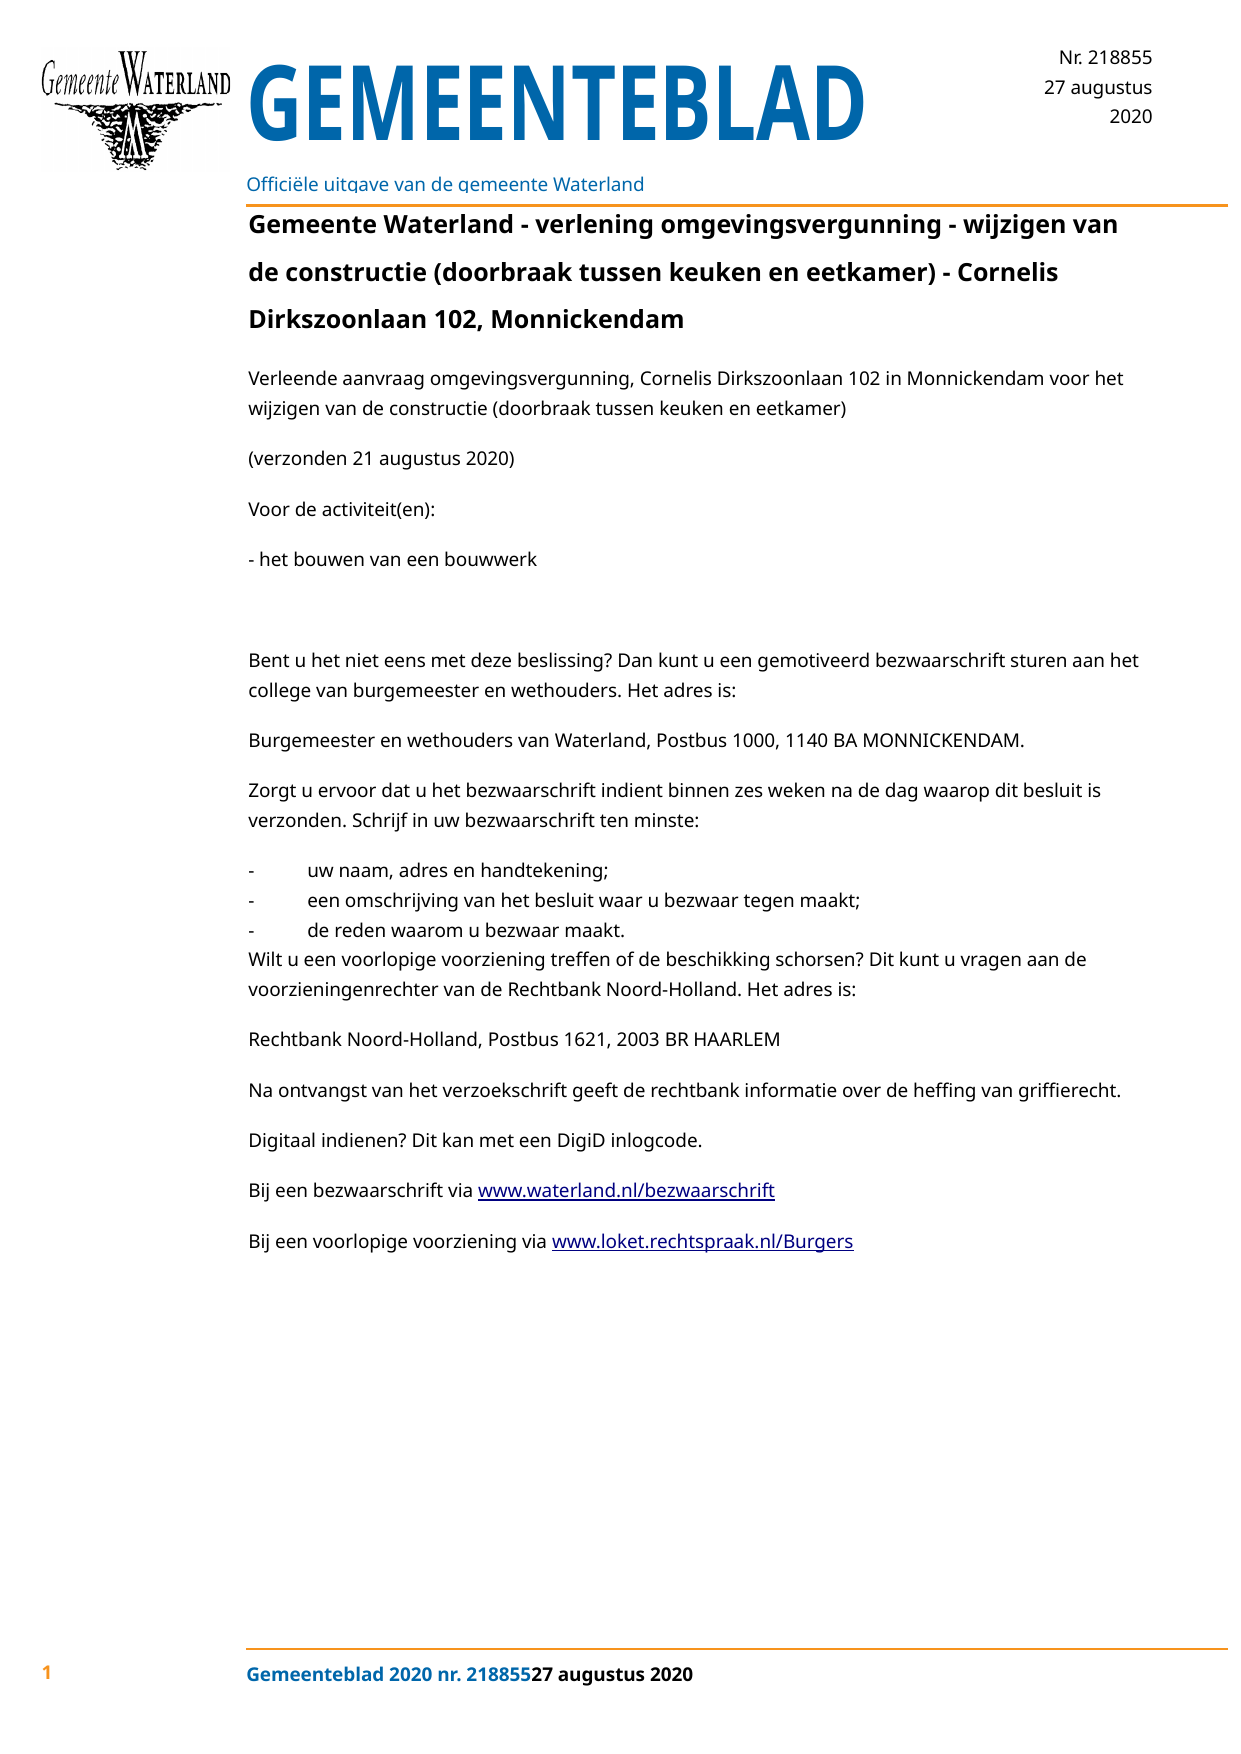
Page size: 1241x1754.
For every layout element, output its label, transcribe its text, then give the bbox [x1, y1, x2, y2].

text Burgemeester en wethouders van Waterland, Postbus 1000, 1140 BA MONNICKENDAM. [248, 727, 1152, 753]
text (verzonden 21 augustus 2020) [248, 446, 1152, 471]
text Bij een bezwaarschrift via www.waterland.nl/bezwaarschrift [248, 1178, 1152, 1203]
text - het bouwen van een bouwwerk [248, 546, 1152, 572]
text Bij een voorlopige voorziening via www.loket.rechtspraak.nl/Burgers [248, 1228, 1152, 1254]
text Wilt u een voorlopige voorziening treffen of de beschikking schorsen? Dit kunt u vragen aan de voorzieningenrechter van de Rechtbank Noord-Holland. Het adres is: [248, 946, 1152, 1002]
text Zorgt u ervoor dat u het bezwaarschrift indient binnen zes weken na de dag waarop dit besluit is verzonden. Schrijf in uw bezwaarschrift ten minste: [248, 778, 1152, 833]
text Digitaal indienen? Dit kan met een DigiD inlogcode. [248, 1127, 1152, 1153]
list een omschrijving van het besluit waar u bezwaar tegen maakt; [248, 887, 1152, 913]
text Gemeente Waterland - verlening omgevingsvergunning - wijzigen van de constructie (doorbraak tussen keuken en eetkamer) - Cornelis Dirkszoonlaan 102, Monnickendam [248, 207, 1152, 336]
list de reden waarom u bezwaar maakt. [248, 917, 1152, 942]
picture [41, 47, 231, 172]
text Bent u het niet eens met deze beslissing? Dan kunt u een gemotiveerd bezwaarschrift sturen aan het college van burgemeester en wethouders. Het adres is: [248, 647, 1152, 702]
list uw naam, adres en handtekening; [248, 858, 1152, 883]
text Na ontvangst van het verzoekschrift geeft de rechtbank informatie over de heffing van griffierecht. [248, 1077, 1152, 1102]
text Rechtbank Noord-Holland, Postbus 1621, 2003 BR HAARLEM [248, 1026, 1152, 1052]
text Verleende aanvraag omgevingsvergunning, Cornelis Dirkszoonlaan 102 in Monnickendam voor het wijzigen van de constructie (doorbraak tussen keuken en eetkamer) [248, 366, 1152, 421]
text Voor de activiteit(en): [248, 496, 1152, 522]
